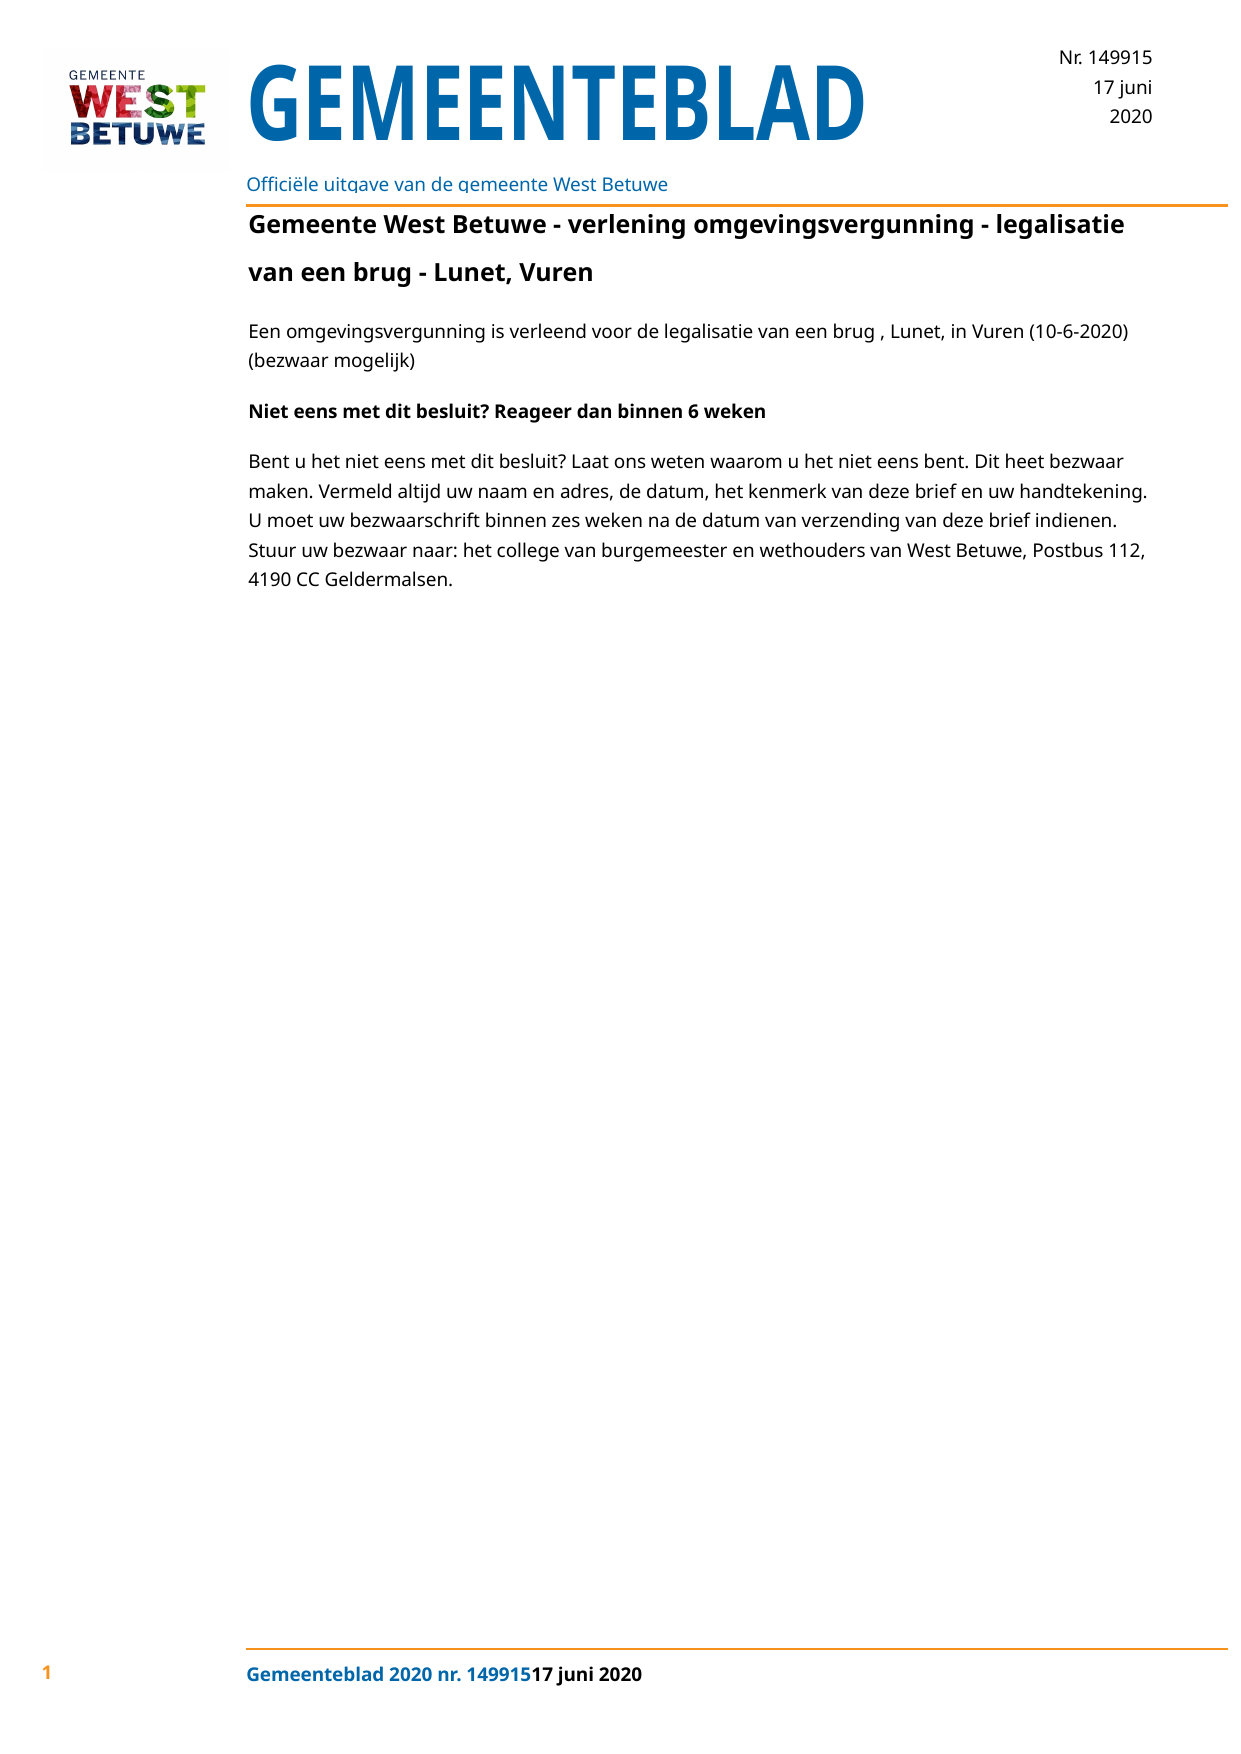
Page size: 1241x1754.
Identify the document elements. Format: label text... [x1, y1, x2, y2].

text Niet eens met dit besluit? Reageer dan binnen 6 weken [248, 398, 1152, 424]
text Gemeente West Betuwe - verlening omgevingsvergunning - legalisatie van een brug - Lunet, Vuren [248, 207, 1152, 288]
text Bent u het niet eens met dit besluit? Laat ons weten waarom u het niet eens bent. Dit heet bezwaar maken. Vermeld altijd uw naam en adres, de datum, het kenmerk van deze brief en uw handtekening. U moet uw bezwaarschrift binnen zes weken na de datum van verzending van deze brief indienen. Stuur uw bezwaar naar: het college van burgemeester en wethouders van West Betuwe, Postbus 112, 4190 CC Geldermalsen. [248, 448, 1152, 592]
picture [41, 47, 231, 172]
text Een omgevingsvergunning is verleend voor de legalisatie van een brug , Lunet, in Vuren (10-6-2020) (bezwaar mogelijk) [248, 318, 1152, 373]
